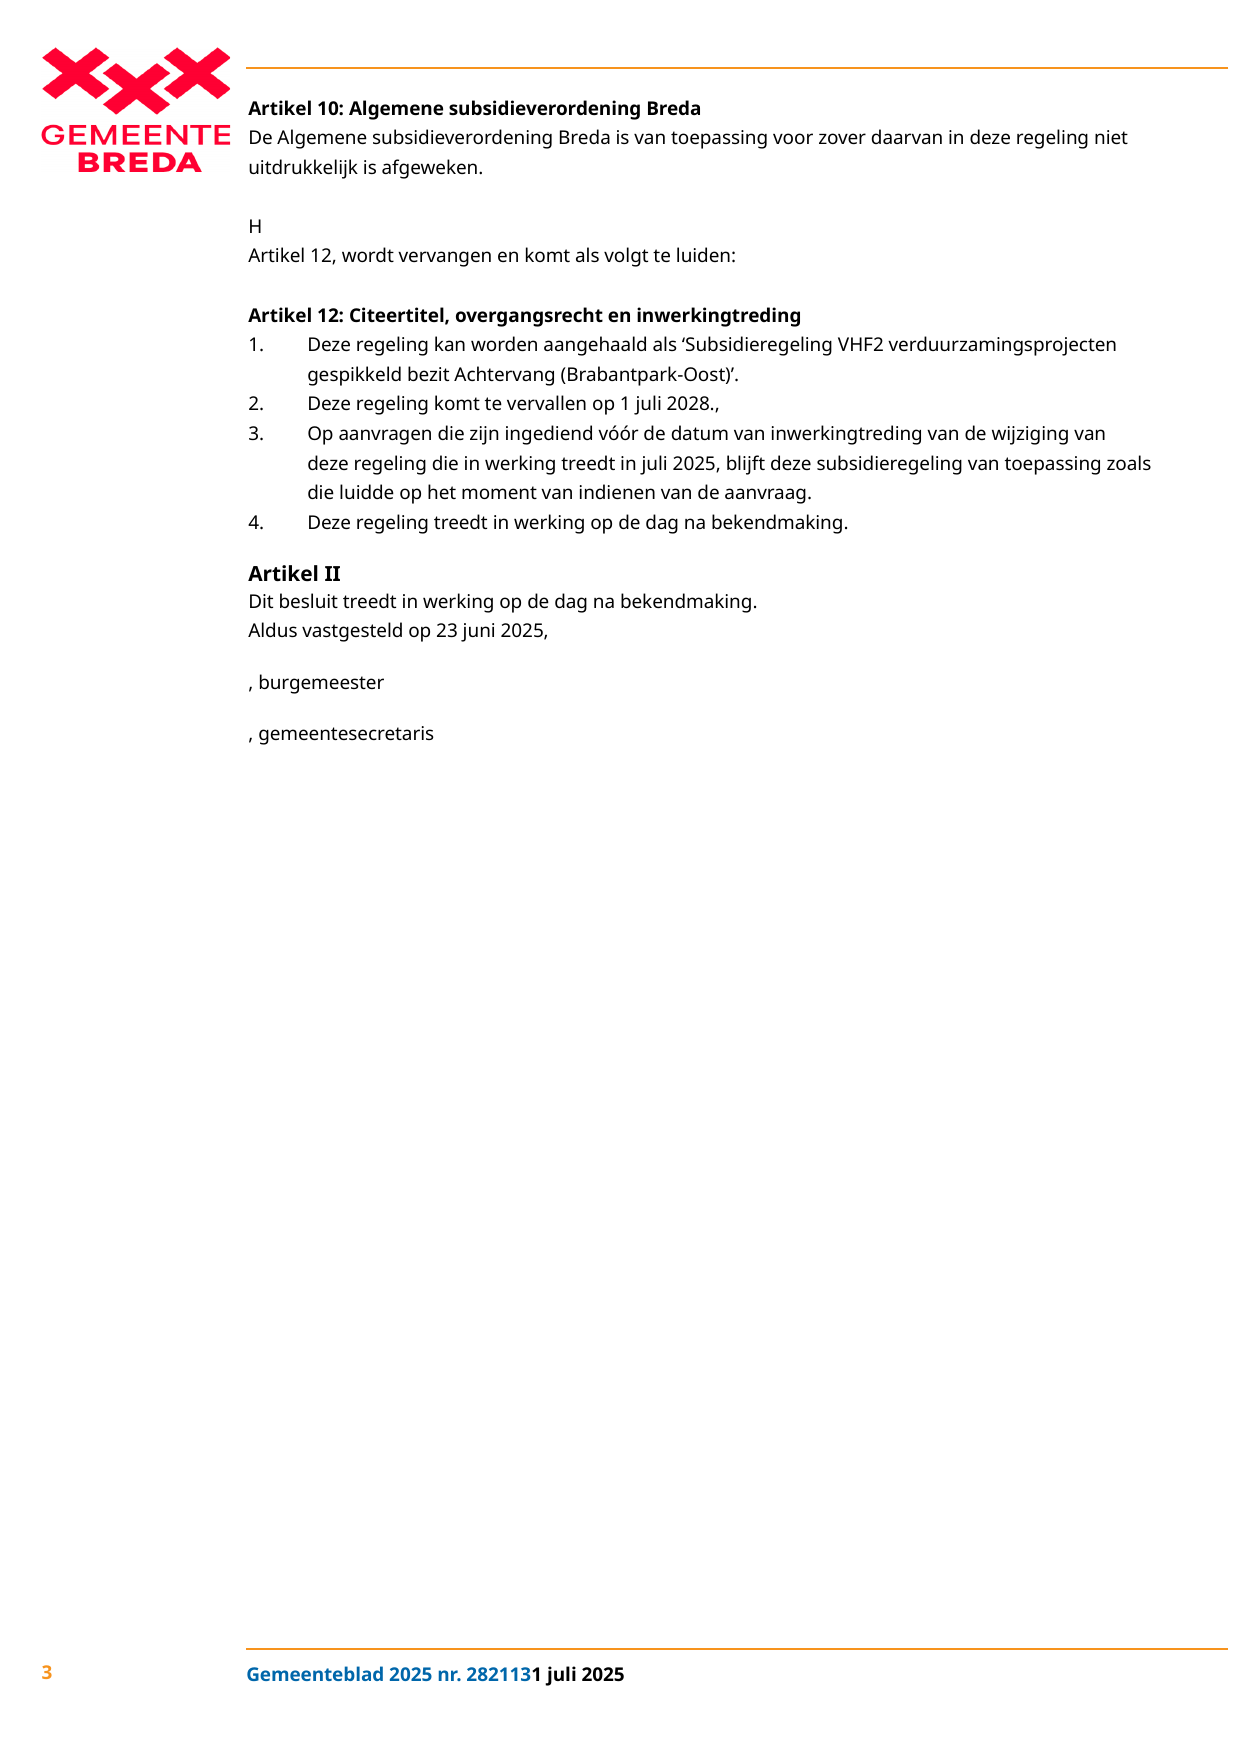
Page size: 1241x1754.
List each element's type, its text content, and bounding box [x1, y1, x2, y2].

text , gemeentesecretaris [248, 720, 1152, 746]
text H [248, 213, 1152, 239]
text Dit besluit treedt in werking op de dag na bekendmaking. [248, 588, 1152, 613]
list Deze regeling treedt in werking op de dag na bekendmaking. [248, 509, 1152, 535]
picture [41, 47, 231, 172]
text Artikel 12, wordt vervangen en komt als volgt te luiden: [248, 243, 1152, 268]
list Deze regeling komt te vervallen op 1 juli 2028., [248, 391, 1152, 416]
text Artikel 10: Algemene subsidieverordening Breda [248, 95, 1152, 121]
text , burgemeester [248, 669, 1152, 694]
text Artikel 12: Citeertitel, overgangsrecht en inwerkingtreding [248, 302, 1152, 328]
list Deze regeling kan worden aangehaald als ‘Subsidieregeling VHF2 verduurzamingsprojecten gespikkeld bezit Achtervang (Brabantpark-Oost)’. [248, 331, 1152, 387]
text De Algemene subsidieverordening Breda is van toepassing voor zover daarvan in deze regeling niet uitdrukkelijk is afgeweken. [248, 124, 1152, 180]
list Op aanvragen die zijn ingediend vóór de datum van inwerkingtreding van de wijziging van deze regeling die in werking treedt in juli 2025, blijft deze subsidieregeling van toepassing zoals die luidde op het moment van indienen van de aanvraag. [248, 420, 1152, 505]
text Aldus vastgesteld op 23 juni 2025, [248, 617, 1152, 643]
text Artikel II [248, 559, 1152, 588]
